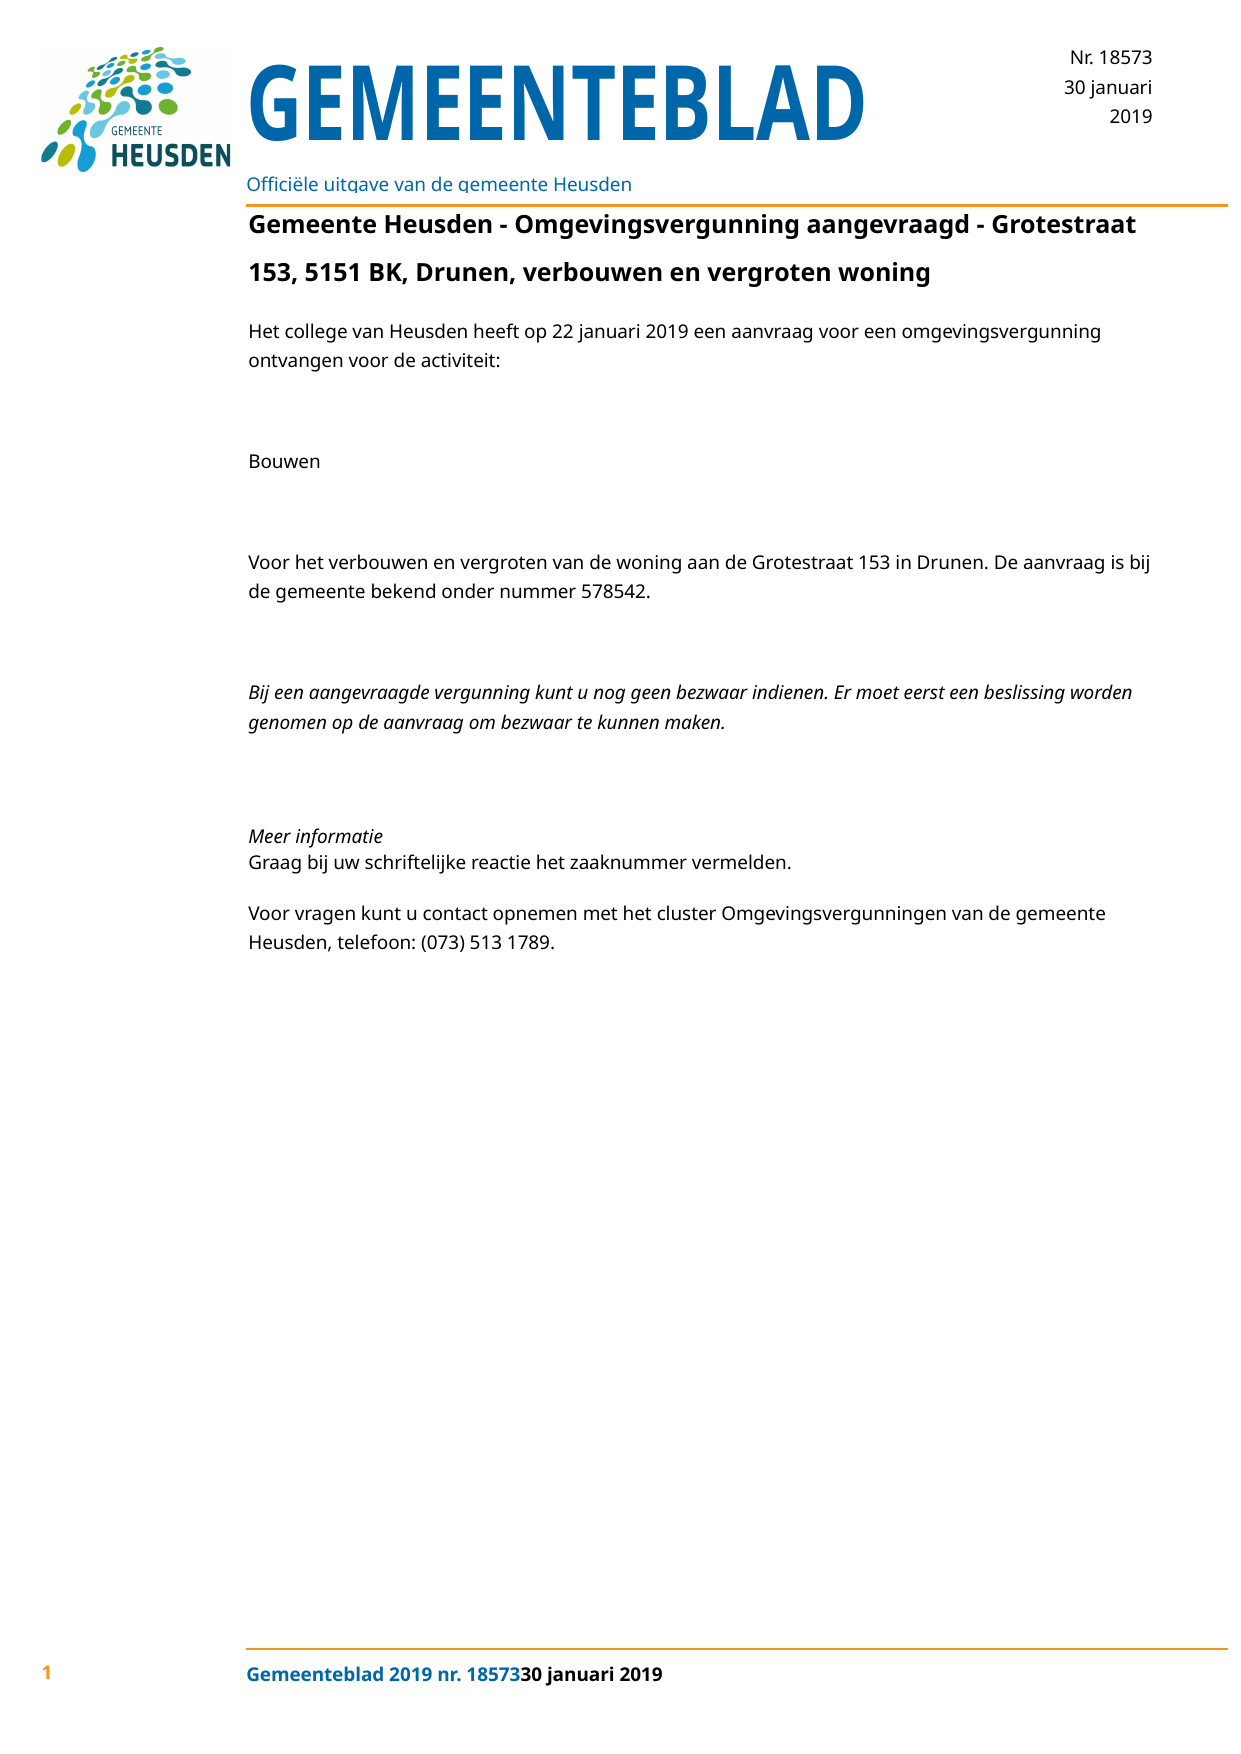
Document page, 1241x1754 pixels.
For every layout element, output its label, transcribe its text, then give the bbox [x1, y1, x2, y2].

text Meer informatie [248, 823, 1152, 849]
text Bouwen [248, 448, 1152, 474]
text Voor het verbouwen en vergroten van de woning aan de Grotestraat 153 in Drunen. De aanvraag is bij de gemeente bekend onder nummer 578542. [248, 549, 1152, 604]
picture [41, 47, 231, 172]
text Gemeente Heusden - Omgevingsvergunning aangevraagd - Grotestraat 153, 5151 BK, Drunen, verbouwen en vergroten woning [248, 207, 1152, 288]
text Het college van Heusden heeft op 22 januari 2019 een aanvraag voor een omgevingsvergunning ontvangen voor de activiteit: [248, 318, 1152, 373]
text Bij een aangevraagde vergunning kunt u nog geen bezwaar indienen. Er moet eerst een beslissing worden genomen op de aanvraag om bezwaar te kunnen maken. [248, 679, 1152, 735]
text Voor vragen kunt u contact opnemen met het cluster Omgevingsvergunningen van de gemeente Heusden, telefoon: (073) 513 1789. [248, 900, 1152, 955]
text Graag bij uw schriftelijke reactie het zaaknummer vermelden. [248, 849, 1152, 875]
